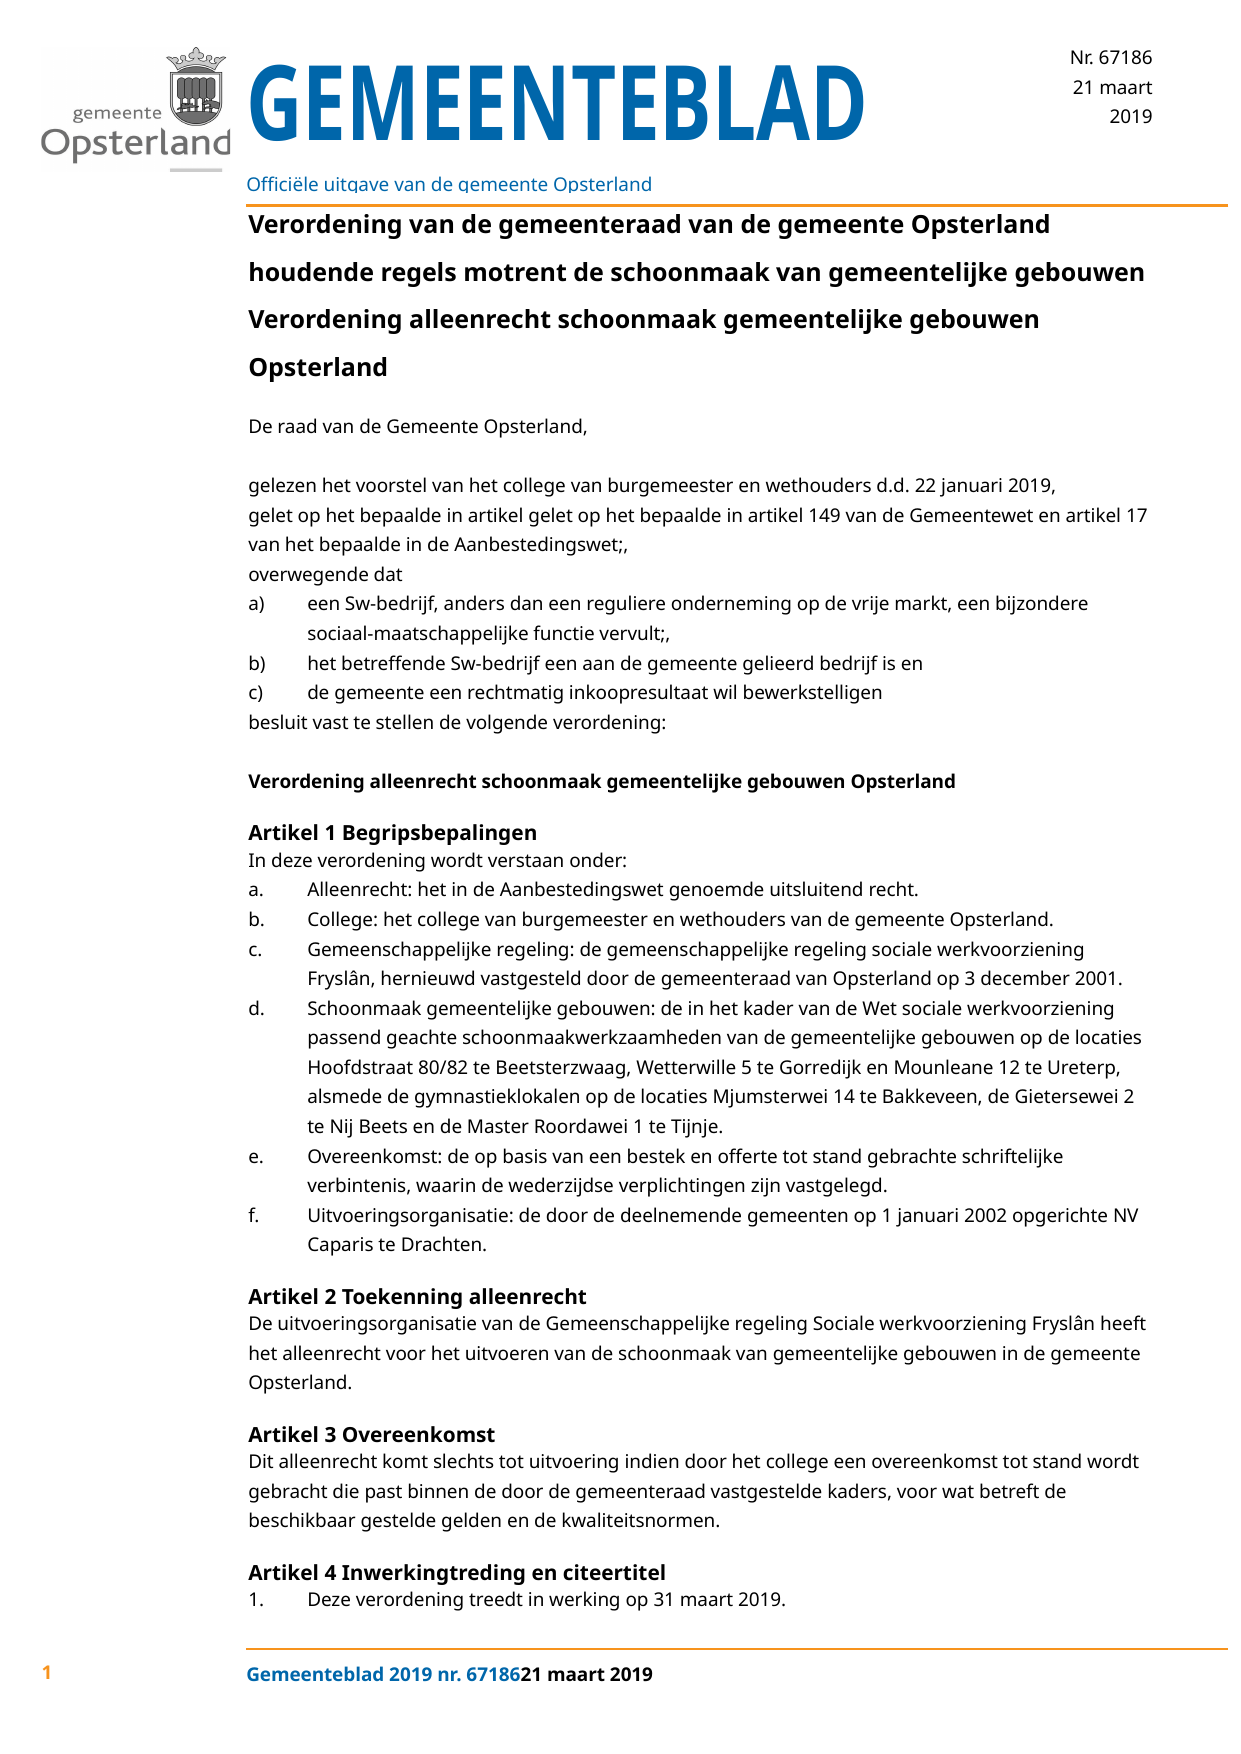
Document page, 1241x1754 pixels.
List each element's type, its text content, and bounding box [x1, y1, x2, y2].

list Gemeenschappelijke regeling: de gemeenschappelijke regeling sociale werkvoorziening Fryslân, hernieuwd vastgesteld door de gemeenteraad van Opsterland op 3 december 2001. [248, 936, 1152, 991]
text gelet op het bepaalde in artikel gelet op het bepaalde in artikel 149 van de Gemeentewet en artikel 17 van het bepaalde in de Aanbestedingswet;, [248, 502, 1152, 557]
list een Sw-bedrijf, anders dan een reguliere onderneming op de vrije markt, een bijzondere sociaal-maatschappelijke functie vervult;, [248, 591, 1152, 646]
list de gemeente een rechtmatig inkoopresultaat wil bewerkstelligen [248, 679, 1152, 705]
text Verordening van de gemeenteraad van de gemeente Opsterland houdende regels motrent de schoonmaak van gemeentelijke gebouwen Verordening alleenrecht schoonmaak gemeentelijke gebouwen Opsterland [248, 207, 1152, 384]
text De uitvoeringsorganisatie van de Gemeenschappelijke regeling Sociale werkvoorziening Fryslân heeft het alleenrecht voor het uitvoeren van de schoonmaak van gemeentelijke gebouwen in de gemeente Opsterland. [248, 1310, 1152, 1395]
list Uitvoeringsorganisatie: de door de deelnemende gemeenten op 1 januari 2002 opgerichte NV Caparis te Drachten. [248, 1202, 1152, 1257]
text In deze verordening wordt verstaan onder: [248, 847, 1152, 873]
text Artikel 3 Overeenkomst [248, 1420, 1152, 1448]
text besluit vast te stellen de volgende verordening: [248, 709, 1152, 735]
list College: het college van burgemeester en wethouders van de gemeente Opsterland. [248, 906, 1152, 932]
picture [41, 47, 231, 172]
text Artikel 4 Inwerkingtreding en citeertitel [248, 1558, 1152, 1586]
text Dit alleenrecht komt slechts tot uitvoering indien door het college een overeenkomst tot stand wordt gebracht die past binnen de door de gemeenteraad vastgestelde kaders, voor wat betreft de beschikbaar gestelde gelden en de kwaliteitsnormen. [248, 1448, 1152, 1533]
text Artikel 1 Begripsbepalingen [248, 818, 1152, 847]
text overwegende dat [248, 561, 1152, 587]
text De raad van de Gemeente Opsterland, [248, 413, 1152, 439]
text gelezen het voorstel van het college van burgemeester en wethouders d.d. 22 januari 2019, [248, 472, 1152, 498]
list Schoonmaak gemeentelijke gebouwen: de in het kader van de Wet sociale werkvoorziening passend geachte schoonmaakwerkzaamheden van de gemeentelijke gebouwen op de locaties Hoofdstraat 80/82 te Beetsterzwaag, Wetterwille 5 te Gorredijk en Mounleane 12 te Ureterp, alsmede de gymnastieklokalen op de locaties Mjumsterwei 14 te Bakkeveen, de Gietersewei 2 te Nij Beets en de Master Roordawei 1 te Tijnje. [248, 995, 1152, 1139]
text Verordening alleenrecht schoonmaak gemeentelijke gebouwen Opsterland [248, 768, 1152, 794]
list Overeenkomst: de op basis van een bestek en offerte tot stand gebrachte schriftelijke verbintenis, waarin de wederzijdse verplichtingen zijn vastgelegd. [248, 1143, 1152, 1198]
list het betreffende Sw-bedrijf een aan de gemeente gelieerd bedrijf is en [248, 650, 1152, 676]
list Alleenrecht: het in de Aanbestedingswet genoemde uitsluitend recht. [248, 877, 1152, 902]
list Deze verordening treedt in werking op 31 maart 2019. [248, 1586, 1152, 1612]
text Artikel 2 Toekenning alleenrecht [248, 1282, 1152, 1310]
